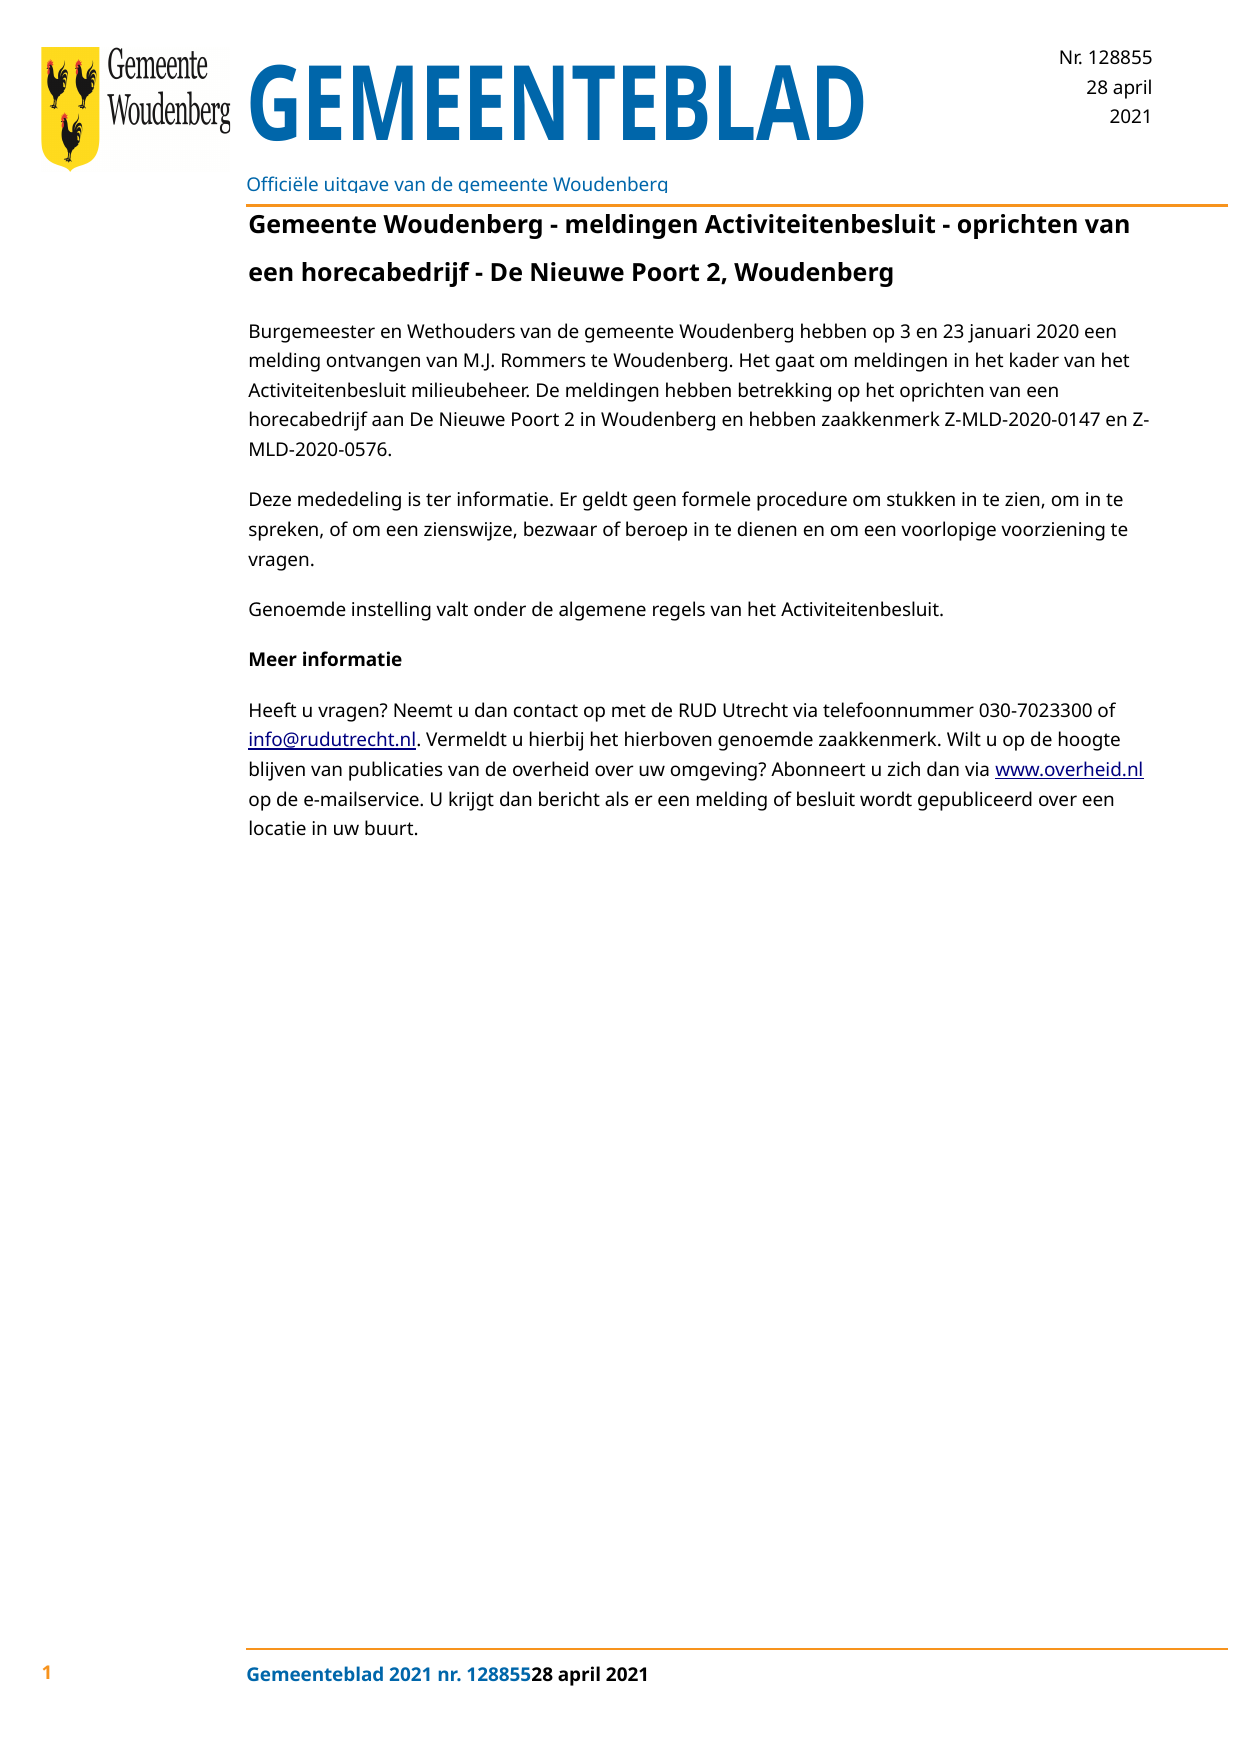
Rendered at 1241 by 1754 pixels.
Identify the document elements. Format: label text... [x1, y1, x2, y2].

text Meer informatie [248, 647, 1152, 672]
text Deze mededeling is ter informatie. Er geldt geen formele procedure om stukken in te zien, om in te spreken, of om een zienswijze, bezwaar of beroep in te dienen en om een voorlopige voorziening te vragen. [248, 487, 1152, 572]
text Burgemeester en Wethouders van de gemeente Woudenberg hebben op 3 en 23 januari 2020 een melding ontvangen van M.J. Rommers te Woudenberg. Het gaat om meldingen in het kader van het Activiteitenbesluit milieubeheer. De meldingen hebben betrekking op het oprichten van een horecabedrijf aan De Nieuwe Poort 2 in Woudenberg en hebben zaakkenmerk Z-MLD-2020-0147 en Z-MLD-2020-0576. [248, 318, 1152, 462]
text Gemeente Woudenberg - meldingen Activiteitenbesluit - oprichten van een horecabedrijf - De Nieuwe Poort 2, Woudenberg [248, 207, 1152, 288]
picture [41, 47, 231, 172]
text Heeft u vragen? Neemt u dan contact op met de RUD Utrecht via telefoonnummer 030-7023300 of info@rudutrecht.nl. Vermeldt u hierbij het hierboven genoemde zaakkenmerk. Wilt u op de hoogte blijven van publicaties van de overheid over uw omgeving? Abonneert u zich dan via www.overheid.nl op de e-mailservice. U krijgt dan bericht als er een melding of besluit wordt gepubliceerd over een locatie in uw buurt. [248, 697, 1152, 841]
text Genoemde instelling valt onder de algemene regels van het Activiteitenbesluit. [248, 596, 1152, 622]
